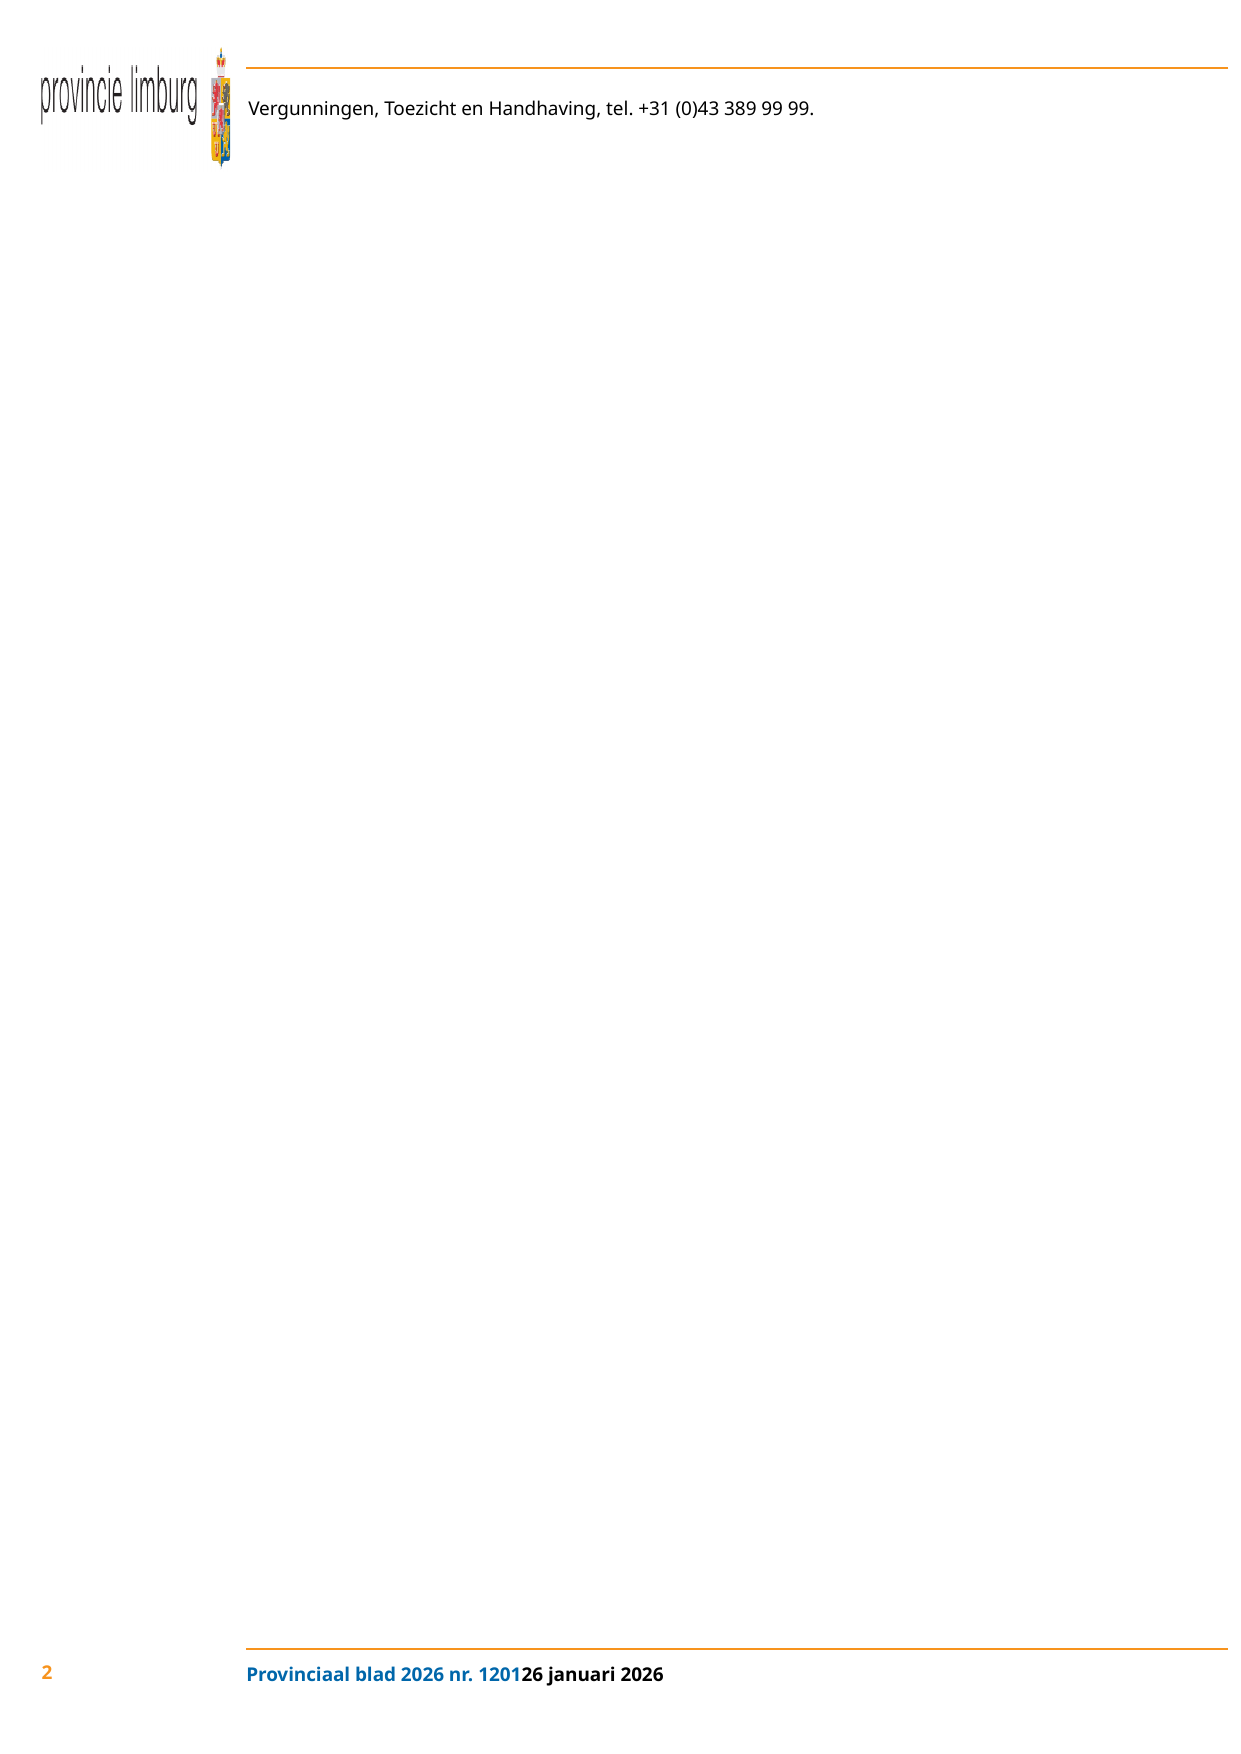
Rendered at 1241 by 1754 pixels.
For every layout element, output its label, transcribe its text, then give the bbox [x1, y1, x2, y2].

text Vergunningen, Toezicht en Handhaving, tel. +31 (0)43 389 99 99. [248, 95, 1152, 121]
picture [41, 47, 231, 172]
